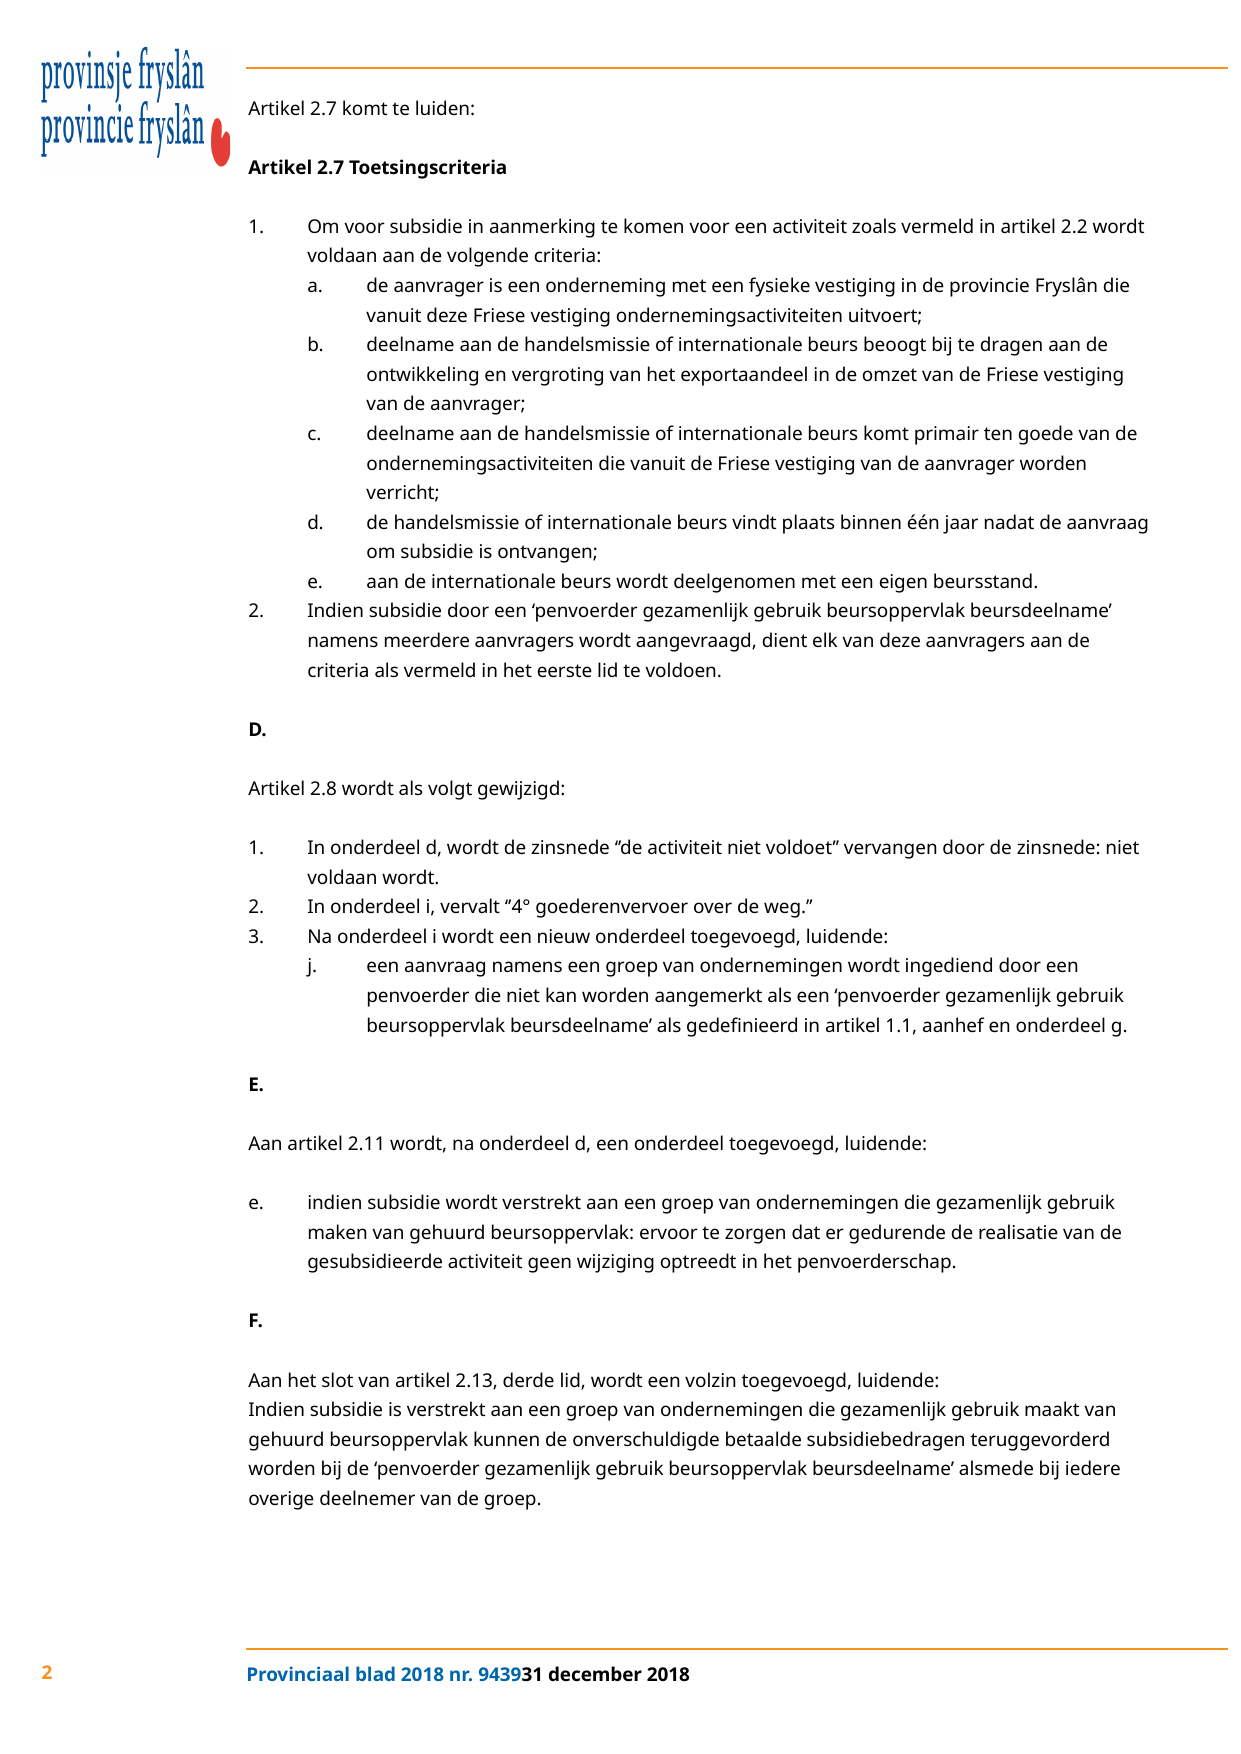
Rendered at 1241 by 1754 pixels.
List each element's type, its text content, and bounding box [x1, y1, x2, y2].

list Indien subsidie door een ‘penvoerder gezamenlijk gebruik beursoppervlak beursdeelname’ namens meerdere aanvragers wordt aangevraagd, dient elk van deze aanvragers aan de criteria als vermeld in het eerste lid te voldoen. [248, 598, 1152, 683]
list de handelsmissie of internationale beurs vindt plaats binnen één jaar nadat de aanvraag om subsidie is ontvangen; [307, 509, 1152, 564]
text Aan het slot van artikel 2.13, derde lid, wordt een volzin toegevoegd, luidende: [248, 1367, 1152, 1393]
text F. [248, 1308, 1152, 1333]
text Artikel 2.8 wordt als volgt gewijzigd: [248, 775, 1152, 801]
list Na onderdeel i wordt een nieuw onderdeel toegevoegd, luidende: [248, 923, 1152, 949]
list In onderdeel i, vervalt ‘’4° goederenvervoer over de weg.’’ [248, 893, 1152, 919]
text Artikel 2.7 Toetsingscriteria [248, 154, 1152, 180]
picture [41, 47, 231, 172]
text E. [248, 1071, 1152, 1097]
list aan de internationale beurs wordt deelgenomen met een eigen beursstand. [307, 568, 1152, 594]
text Artikel 2.7 komt te luiden: [248, 95, 1152, 121]
text Aan artikel 2.11 wordt, na onderdeel d, een onderdeel toegevoegd, luidende: [248, 1130, 1152, 1156]
list de aanvrager is een onderneming met een fysieke vestiging in de provincie Fryslân die vanuit deze Friese vestiging ondernemingsactiviteiten uitvoert; [307, 272, 1152, 328]
text D. [248, 716, 1152, 742]
list deelname aan de handelsmissie of internationale beurs komt primair ten goede van de ondernemingsactiviteiten die vanuit de Friese vestiging van de aanvrager worden verricht; [307, 420, 1152, 505]
list deelname aan de handelsmissie of internationale beurs beoogt bij te dragen aan de ontwikkeling en vergroting van het exportaandeel in de omzet van de Friese vestiging van de aanvrager; [307, 331, 1152, 416]
list Om voor subsidie in aanmerking te komen voor een activiteit zoals vermeld in artikel 2.2 wordt voldaan aan de volgende criteria: [248, 213, 1152, 268]
list In onderdeel d, wordt de zinsnede ‘’de activiteit niet voldoet’’ vervangen door de zinsnede: niet voldaan wordt. [248, 834, 1152, 890]
text Indien subsidie is verstrekt aan een groep van ondernemingen die gezamenlijk gebruik maakt van gehuurd beursoppervlak kunnen de onverschuldigde betaalde subsidiebedragen teruggevorderd worden bij de ‘penvoerder gezamenlijk gebruik beursoppervlak beursdeelname’ alsmede bij iedere overige deelnemer van de groep. [248, 1396, 1152, 1511]
list een aanvraag namens een groep van ondernemingen wordt ingediend door een penvoerder die niet kan worden aangemerkt als een ‘penvoerder gezamenlijk gebruik beursoppervlak beursdeelname’ als gedefinieerd in artikel 1.1, aanhef en onderdeel g. [307, 953, 1152, 1038]
list indien subsidie wordt verstrekt aan een groep van ondernemingen die gezamenlijk gebruik maken van gehuurd beursoppervlak: ervoor te zorgen dat er gedurende de realisatie van de gesubsidieerde activiteit geen wijziging optreedt in het penvoerderschap. [248, 1189, 1152, 1274]
